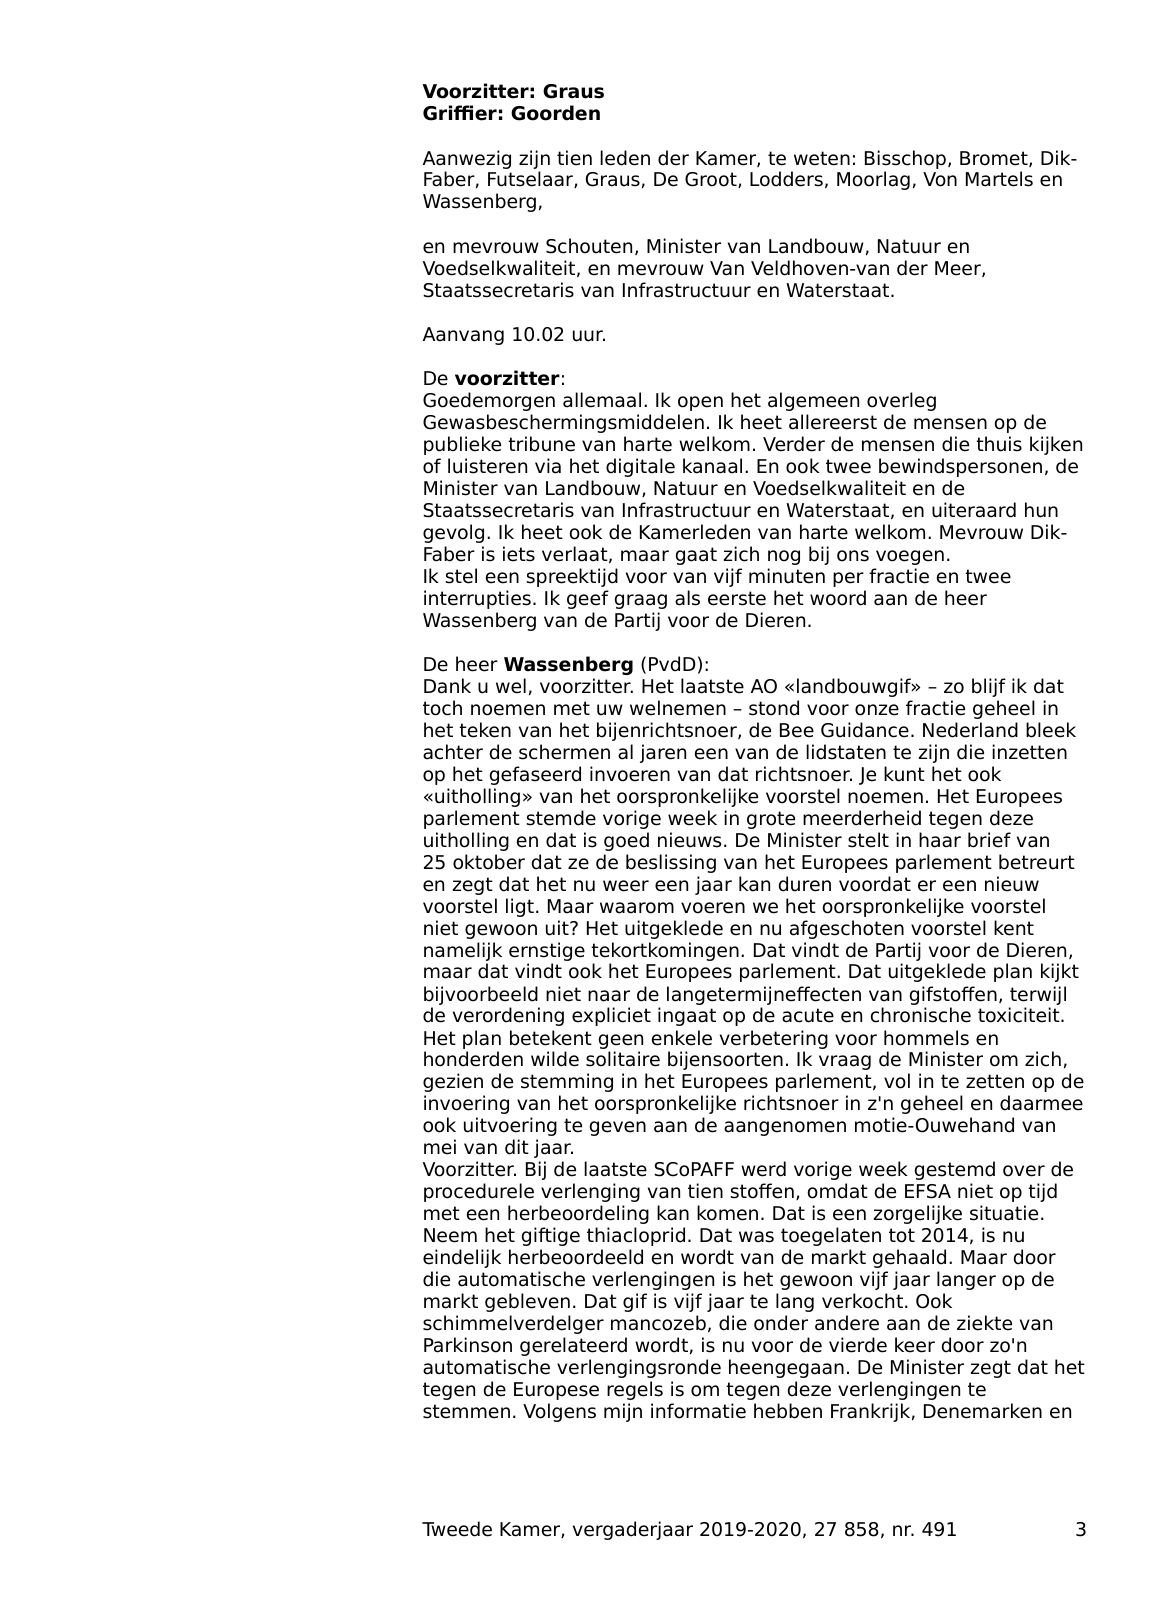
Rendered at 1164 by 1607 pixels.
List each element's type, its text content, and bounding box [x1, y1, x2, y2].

text Ik stel een spreektijd voor van vijf minuten per fractie en twee interrupties. Ik geef graag als eerste het woord aan de heer Wassenberg van de Partij voor de Dieren. [422, 566, 1087, 632]
text De voorzitter: [422, 368, 1087, 390]
text Dank u wel, voorzitter. Het laatste AO «landbouwgif» – zo blijf ik dat toch noemen met uw welnemen – stond voor onze fractie geheel in het teken van het bijenrichtsnoer, de Bee Guidance. Nederland bleek achter de schermen al jaren een van de lidstaten te zijn die inzetten op het gefaseerd invoeren van dat richtsnoer. Je kunt het ook «uitholling» van het oorspronkelijke voorstel noemen. Het Europees parlement stemde vorige week in grote meerderheid tegen deze uitholling en dat is goed nieuws. De Minister stelt in haar brief van 25 oktober dat ze de beslissing van het Europees parlement betreurt en zegt dat het nu weer een jaar kan duren voordat er een nieuw voorstel ligt. Maar waarom voeren we het oorspronkelijke voorstel niet gewoon uit? Het uitgeklede en nu afgeschoten voorstel kent namelijk ernstige tekortkomingen. Dat vindt de Partij voor de Dieren, maar dat vindt ook het Europees parlement. Dat uitgeklede plan kijkt bijvoorbeeld niet naar de langetermijneffecten van gifstoffen, terwijl de verordening expliciet ingaat op de acute en chronische toxiciteit. Het plan betekent geen enkele verbetering voor hommels en honderden wilde solitaire bijensoorten. Ik vraag de Minister om zich, gezien de stemming in het Europees parlement, vol in te zetten op de invoering van het oorspronkelijke richtsnoer in z'n geheel en daarmee ook uitvoering te geven aan de aangenomen motie-Ouwehand van mei van dit jaar. [422, 676, 1087, 1159]
text Griffier: Goorden [422, 103, 1087, 125]
text Goedemorgen allemaal. Ik open het algemeen overleg Gewasbeschermingsmiddelen. Ik heet allereerst de mensen op de publieke tribune van harte welkom. Verder de mensen die thuis kijken of luisteren via het digitale kanaal. En ook twee bewindspersonen, de Minister van Landbouw, Natuur en Voedselkwaliteit en de Staatssecretaris van Infrastructuur en Waterstaat, en uiteraard hun gevolg. Ik heet ook de Kamerleden van harte welkom. Mevrouw Dik-Faber is iets verlaat, maar gaat zich nog bij ons voegen. [422, 390, 1087, 566]
text Aanwezig zijn tien leden der Kamer, te weten: Bisschop, Bromet, Dik-Faber, Futselaar, Graus, De Groot, Lodders, Moorlag, Von Martels en Wassenberg, [422, 147, 1087, 213]
text Voorzitter: Graus [422, 81, 1087, 103]
text Voorzitter. Bij de laatste SCoPAFF werd vorige week gestemd over de procedurele verlenging van tien stoffen, omdat de EFSA niet op tijd met een herbeoordeling kan komen. Dat is een zorgelijke situatie. Neem het giftige thiacloprid. Dat was toegelaten tot 2014, is nu eindelijk herbeoordeeld en wordt van de markt gehaald. Maar door die automatische verlengingen is het gewoon vijf jaar langer op de markt gebleven. Dat gif is vijf jaar te lang verkocht. Ook schimmelverdelger mancozeb, die onder andere aan de ziekte van Parkinson gerelateerd wordt, is nu voor de vierde keer door zo'n automatische verlengingsronde heengegaan. De Minister zegt dat het tegen de Europese regels is om tegen deze verlengingen te stemmen. Volgens mijn informatie hebben Frankrijk, Denemarken en [422, 1159, 1087, 1423]
text De heer Wassenberg (PvdD): [422, 654, 1087, 676]
text en mevrouw Schouten, Minister van Landbouw, Natuur en Voedselkwaliteit, en mevrouw Van Veldhoven-van der Meer, Staatssecretaris van Infrastructuur en Waterstaat. [422, 236, 1087, 301]
text Aanvang 10.02 uur. [422, 324, 1087, 346]
